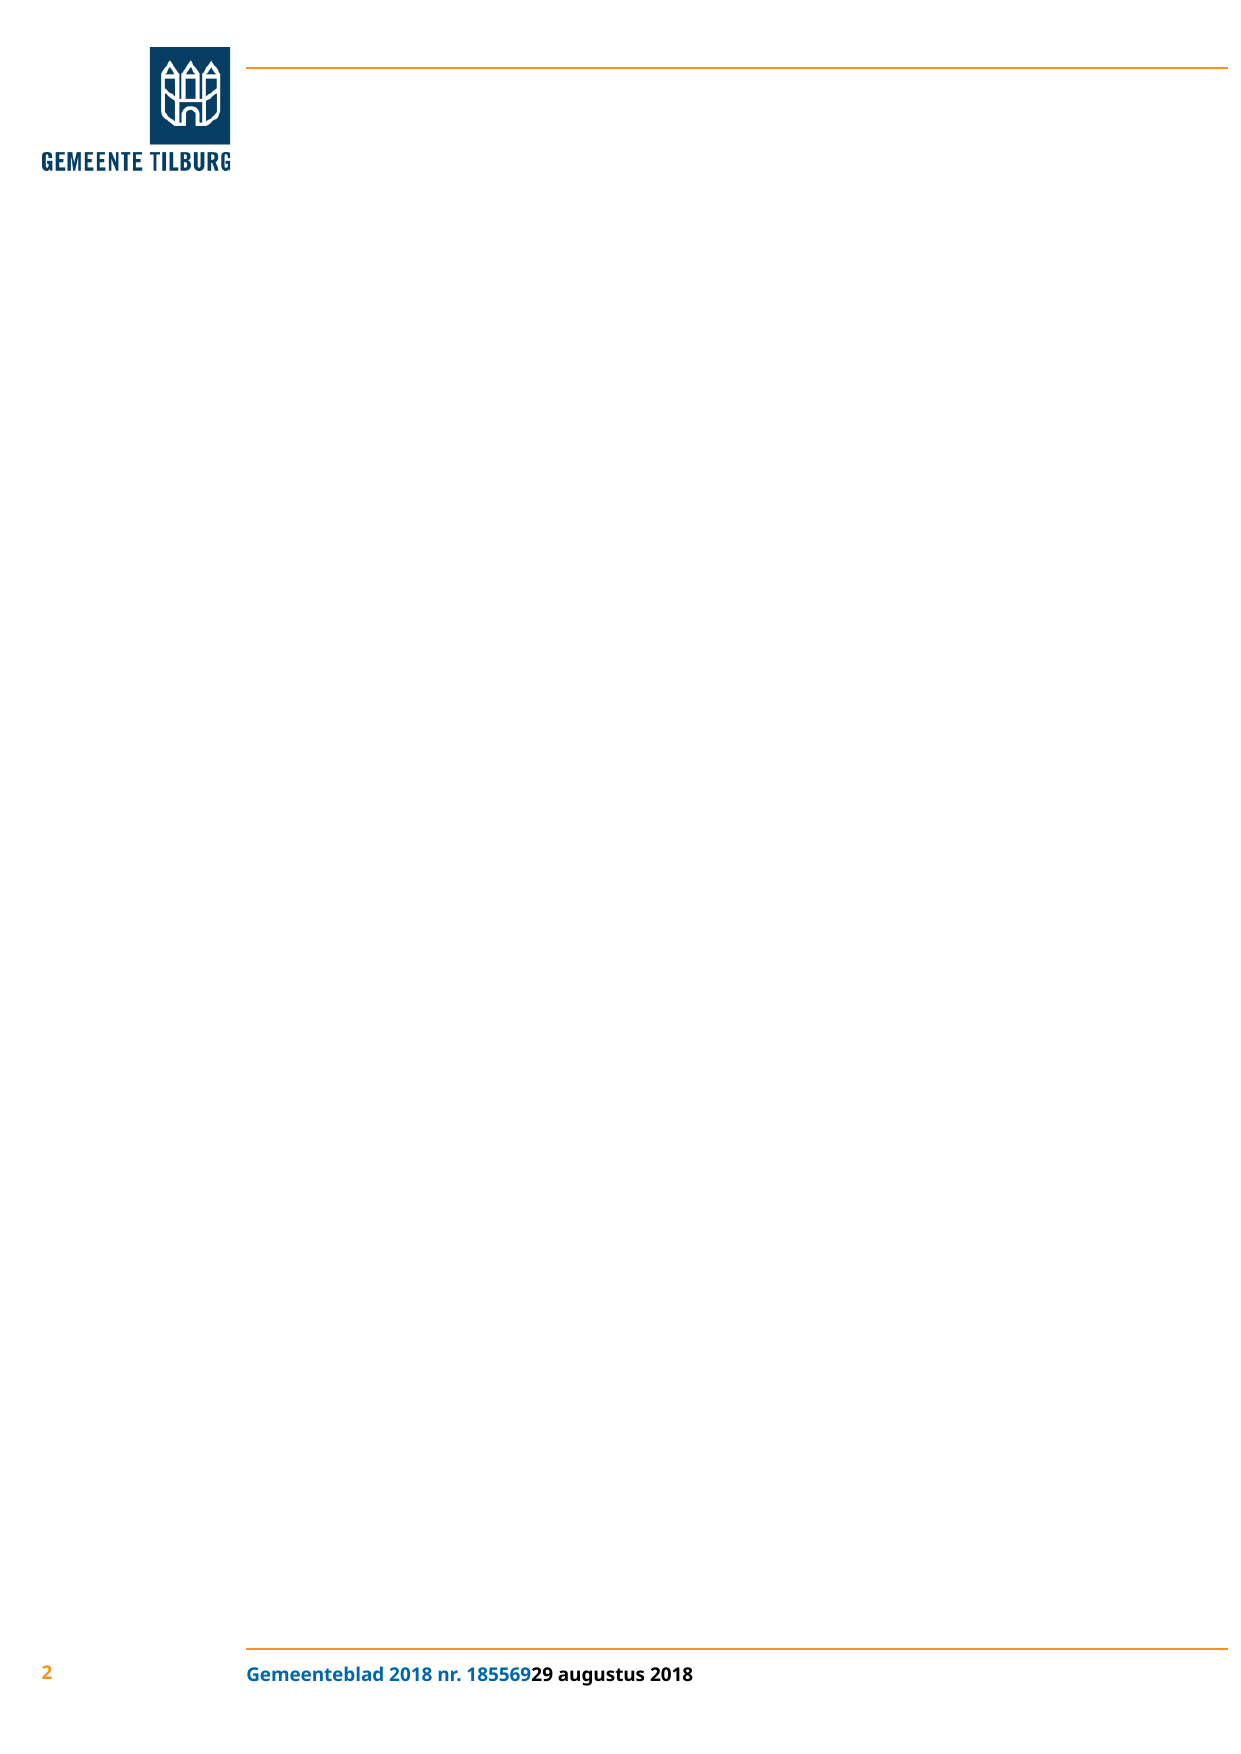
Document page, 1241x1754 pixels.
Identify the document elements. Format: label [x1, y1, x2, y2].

picture [41, 47, 231, 172]
